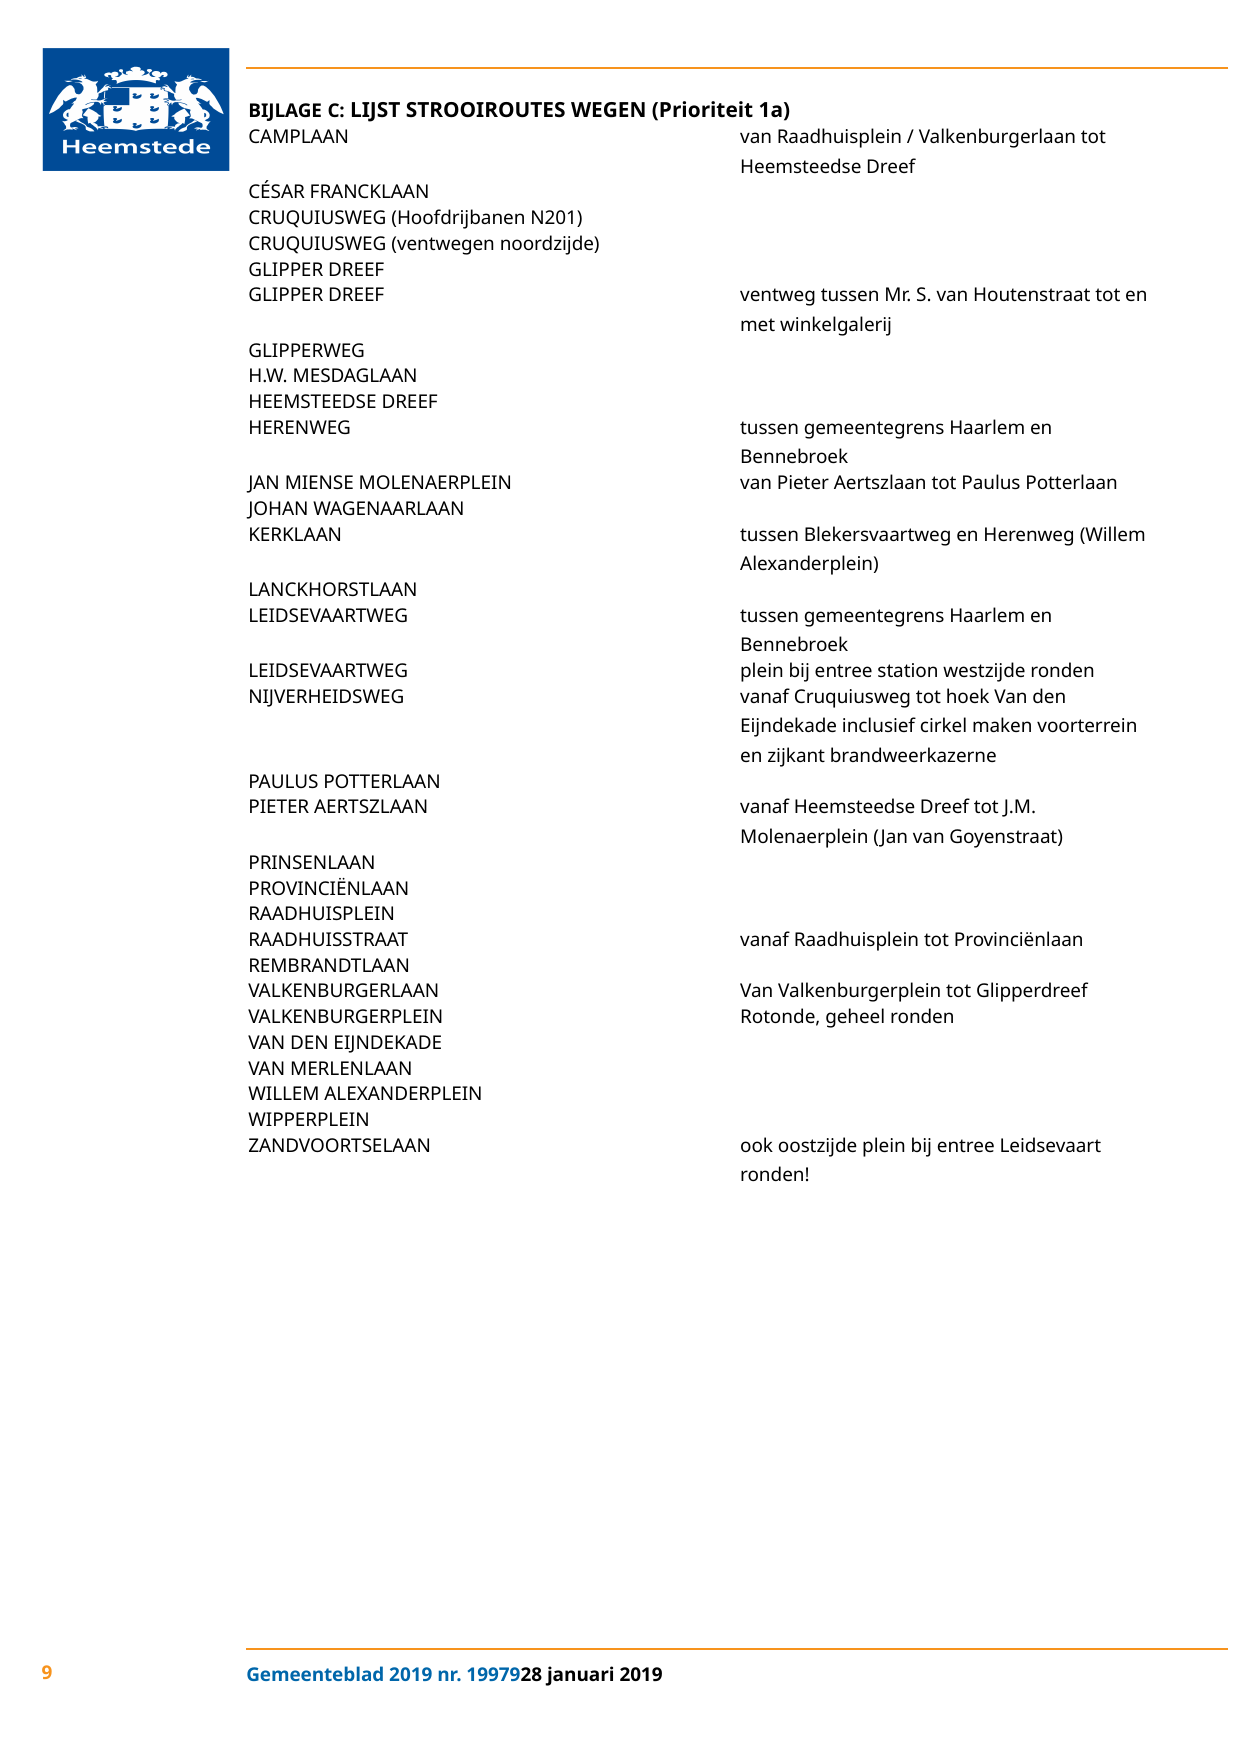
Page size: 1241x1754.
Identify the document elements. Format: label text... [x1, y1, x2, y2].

table_cell [740, 337, 1152, 363]
table_cell LANCKHORSTLAAN [248, 576, 740, 602]
table_cell [740, 256, 1152, 282]
table_cell [740, 205, 1152, 230]
table_cell GLIPPERWEG [248, 337, 740, 363]
table_cell PRINSENLAAN [248, 849, 740, 875]
table_cell CÉSAR FRANCKLAAN [248, 179, 740, 204]
table_cell [740, 1055, 1152, 1081]
table_cell [740, 495, 1152, 521]
table_cell GLIPPER DREEF [248, 256, 740, 282]
table_cell VALKENBURGERPLEIN [248, 1003, 740, 1029]
table_cell ook oostzijde plein bij entree Leidsevaart ronden! [740, 1132, 1152, 1187]
text BIJLAGE C: LIJST STROOIROUTES WEGEN (Prioriteit 1a) [248, 95, 1152, 123]
table_cell ventweg tussen Mr. S. van Houtenstraat tot en met winkelgalerij [740, 282, 1152, 337]
table_cell Rotonde, geheel ronden [740, 1003, 1152, 1029]
table_cell KERKLAAN [248, 521, 740, 576]
table_cell vanaf Heemsteedse Dreef tot J.M. Molenaerplein (Jan van Goyenstraat) [740, 794, 1152, 849]
table_cell [740, 363, 1152, 388]
table_cell PIETER AERTSZLAAN [248, 794, 740, 849]
table_cell WILLEM ALEXANDERPLEIN [248, 1081, 740, 1106]
table_cell [740, 1106, 1152, 1132]
table_cell VAN DEN EIJNDEKADE [248, 1029, 740, 1055]
table_cell JAN MIENSE MOLENAERPLEIN [248, 470, 740, 495]
table_cell RAADHUISPLEIN [248, 900, 740, 926]
table_cell GLIPPER DREEF [248, 282, 740, 337]
table_cell [740, 875, 1152, 900]
table_cell [740, 849, 1152, 875]
table_cell H.W. MESDAGLAAN [248, 363, 740, 388]
table_cell ZANDVOORTSELAAN [248, 1132, 740, 1187]
table_cell [740, 900, 1152, 926]
table_cell [740, 768, 1152, 794]
table_cell PAULUS POTTERLAAN [248, 768, 740, 794]
table_cell Van Valkenburgerplein tot Glipperdreef [740, 978, 1152, 1003]
table_header van Raadhuisplein / Valkenburgerlaan tot Heemsteedse Dreef [740, 124, 1152, 179]
picture [41, 47, 231, 172]
table_cell [740, 952, 1152, 978]
table_cell JOHAN WAGENAARLAAN [248, 495, 740, 521]
table_cell tussen gemeentegrens Haarlem en Bennebroek [740, 602, 1152, 657]
table_cell [740, 389, 1152, 414]
table_cell REMBRANDTLAAN [248, 952, 740, 978]
table_cell [740, 230, 1152, 256]
table_cell [740, 576, 1152, 602]
table_cell RAADHUISSTRAAT [248, 926, 740, 952]
table_cell [740, 179, 1152, 204]
table_cell HERENWEG [248, 414, 740, 469]
table_cell van Pieter Aertszlaan tot Paulus Potterlaan [740, 470, 1152, 495]
table_cell NIJVERHEIDSWEG [248, 683, 740, 768]
table_cell LEIDSEVAARTWEG [248, 657, 740, 683]
table_cell HEEMSTEEDSE DREEF [248, 389, 740, 414]
table_cell CRUQUIUSWEG (Hoofdrijbanen N201) [248, 205, 740, 230]
table_cell tussen Blekersvaartweg en Herenweg (Willem Alexanderplein) [740, 521, 1152, 576]
table_cell CRUQUIUSWEG (ventwegen noordzijde) [248, 230, 740, 256]
table_cell plein bij entree station westzijde ronden [740, 657, 1152, 683]
table_cell PROVINCIËNLAAN [248, 875, 740, 900]
table_cell WIPPERPLEIN [248, 1106, 740, 1132]
table_header CAMPLAAN [248, 124, 740, 179]
table_cell tussen gemeentegrens Haarlem en Bennebroek [740, 414, 1152, 469]
table_cell VALKENBURGERLAAN [248, 978, 740, 1003]
table_cell vanaf Raadhuisplein tot Provinciënlaan [740, 926, 1152, 952]
table_cell VAN MERLENLAAN [248, 1055, 740, 1081]
table_cell [740, 1081, 1152, 1106]
table_cell vanaf Cruquiusweg tot hoek Van den Eijndekade inclusief cirkel maken voorterrein en zijkant brandweerkazerne [740, 683, 1152, 768]
table_cell [740, 1029, 1152, 1055]
table_cell LEIDSEVAARTWEG [248, 602, 740, 657]
